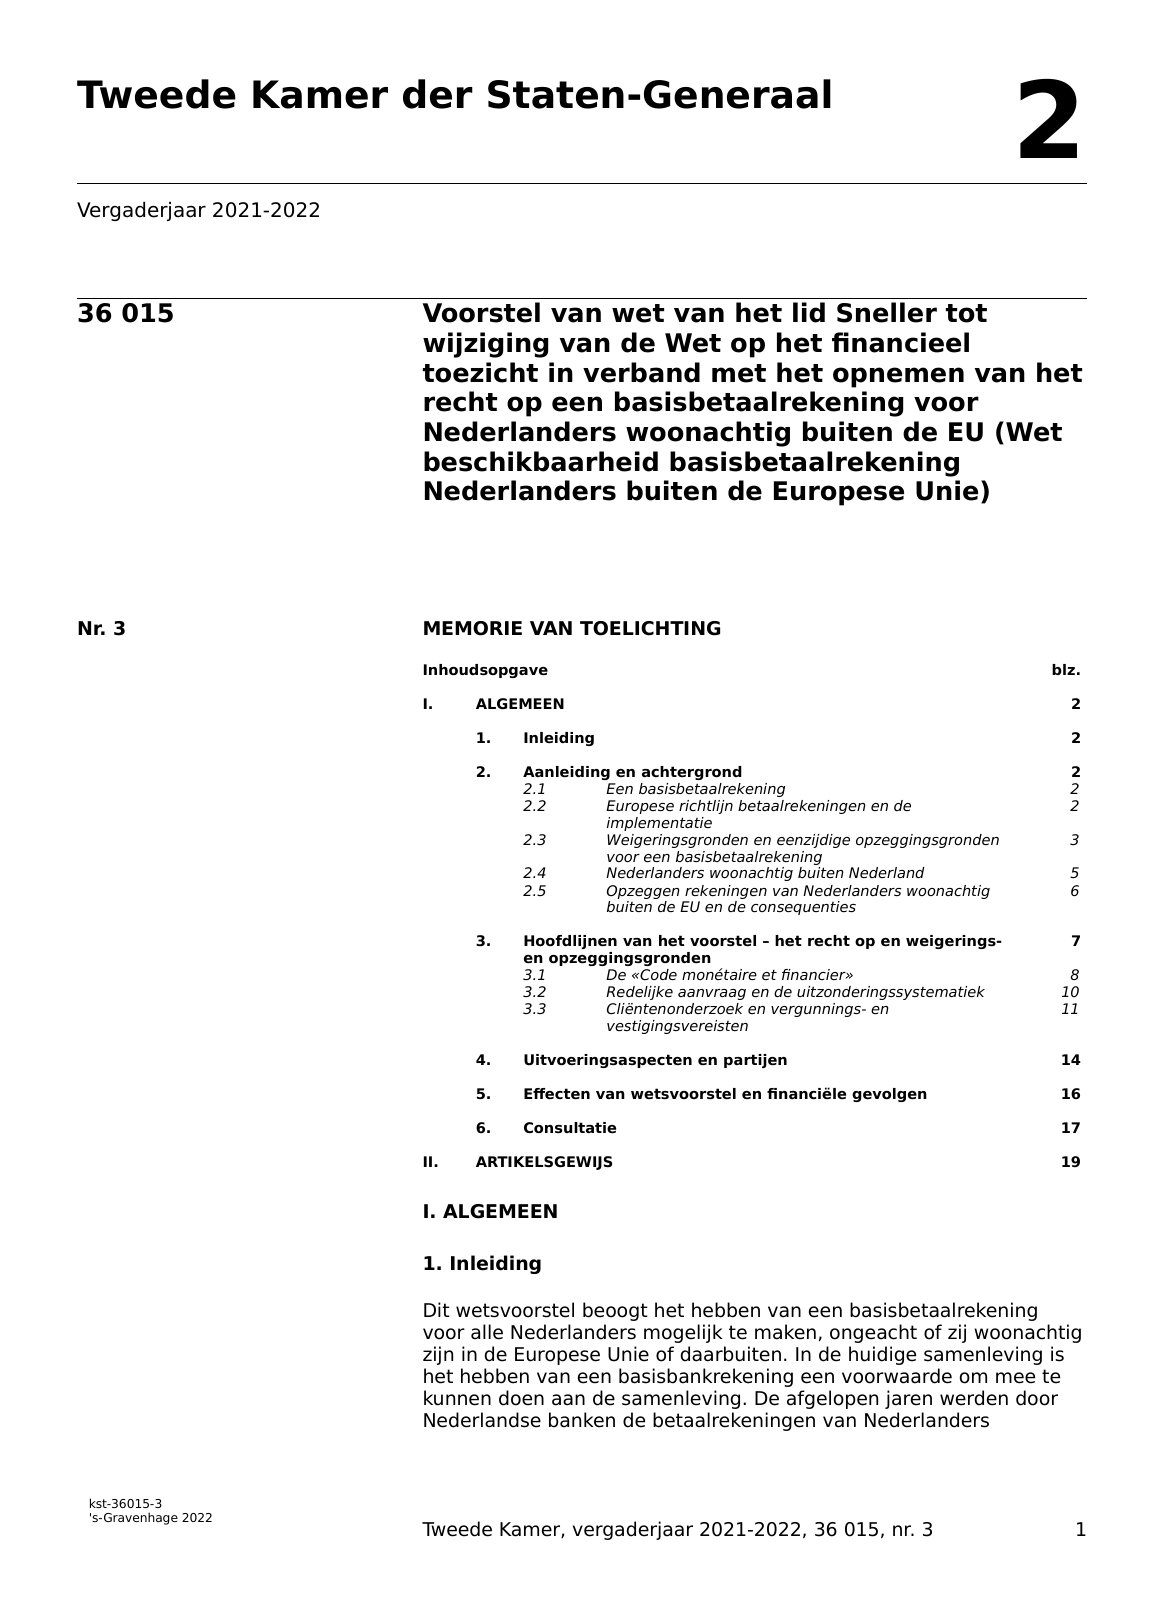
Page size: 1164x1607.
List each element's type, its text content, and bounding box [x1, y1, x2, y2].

table_cell [470, 916, 517, 933]
table_cell 3. [470, 933, 517, 967]
table_cell 19 [1027, 1154, 1087, 1171]
table_cell [470, 713, 517, 729]
table_cell Hoofdlijnen van het voorstel – het recht op en weigerings- en opzeggingsgronden [517, 933, 1027, 967]
table_cell 6. [470, 1120, 517, 1137]
table_cell 3 [1027, 831, 1087, 865]
table_header 2 [886, 59, 1087, 183]
table_cell 10 [1027, 984, 1087, 1001]
table_cell [1027, 679, 1087, 696]
table_cell [1027, 1137, 1087, 1154]
table_cell [470, 865, 517, 882]
table_cell [470, 747, 517, 763]
table_cell 2.3 [517, 831, 600, 865]
table_cell [422, 1035, 470, 1052]
table_cell [470, 1069, 517, 1086]
subtitle 36 015 Voorstel van wet van het lid Sneller tot wijziging van de Wet op het financieel toezicht in verband met het opnemen van het recht op een basisbetaalrekening voor Nederlanders woonachtig buiten de EU (Wet beschikbaarheid basisbetaalrekening Nederlanders buiten de Europese Unie) [77, 299, 1087, 507]
table_header Inhoudsopgave [422, 662, 1027, 679]
table_cell [600, 713, 1027, 729]
table_cell [1027, 1035, 1087, 1052]
table_cell 14 [1027, 1052, 1087, 1069]
table_cell [470, 984, 517, 1001]
table_cell [422, 764, 470, 781]
text kst-36015-3 [88, 1497, 323, 1511]
table_cell [517, 1035, 600, 1052]
table_cell [600, 679, 1027, 696]
table_cell [422, 730, 470, 747]
table_cell [470, 679, 517, 696]
table_cell 3.1 [517, 967, 600, 984]
table_cell [1027, 747, 1087, 763]
table_cell Uitvoeringsaspecten en partijen [517, 1052, 1027, 1069]
table_cell 2.4 [517, 865, 600, 882]
subtitle 1. Inleiding [422, 1253, 1087, 1275]
table_cell 6 [1027, 883, 1087, 916]
text 's-Gravenhage 2022 [88, 1511, 323, 1525]
table_cell [422, 1086, 470, 1103]
table_cell 2.1 [517, 781, 600, 797]
table_cell [517, 713, 600, 729]
table_cell 2.5 [517, 883, 600, 916]
table_cell [600, 1069, 1027, 1086]
table_cell 3.3 [517, 1001, 600, 1035]
table_cell [422, 747, 470, 763]
table_cell [422, 1001, 470, 1035]
table_cell Opzeggen rekeningen van Nederlanders woonachtig buiten de EU en de consequenties [600, 883, 1027, 916]
table_cell 11 [1027, 1001, 1087, 1035]
table_cell 2.2 [517, 798, 600, 831]
subtitle Nr. 3 MEMORIE VAN TOELICHTING [77, 618, 1087, 640]
table_cell [517, 1069, 600, 1086]
table_cell 2 [1027, 764, 1087, 781]
table_cell [600, 1035, 1027, 1052]
table_header blz. [1027, 662, 1087, 679]
table_cell Inleiding [517, 730, 1027, 747]
table_cell [1027, 1069, 1087, 1086]
table_cell 2. [470, 764, 517, 781]
table_cell 1. [470, 730, 517, 747]
table_cell [422, 831, 470, 865]
table_cell [470, 1001, 517, 1035]
table_cell 5. [470, 1086, 517, 1103]
table_cell [470, 831, 517, 865]
table_cell 8 [1027, 967, 1087, 984]
table_cell [517, 916, 600, 933]
table_cell De «Code monétaire et financier» [600, 967, 1027, 984]
table_cell [600, 1137, 1027, 1154]
table_cell 2 [1027, 781, 1087, 797]
table_cell 2 [1027, 696, 1087, 713]
table_cell 17 [1027, 1120, 1087, 1137]
table_cell [517, 1103, 1027, 1120]
table_cell [422, 1052, 470, 1069]
table_cell ARTIKELSGEWIJS [470, 1154, 1027, 1171]
table_cell 2 [1027, 798, 1087, 831]
table_cell [422, 883, 470, 916]
table_cell Effecten van wetsvoorstel en financiële gevolgen [517, 1086, 1027, 1103]
table_cell [1027, 713, 1087, 729]
table_cell [422, 865, 470, 882]
table_cell [1027, 916, 1087, 933]
table_cell 4. [470, 1052, 517, 1069]
table_cell [517, 1137, 600, 1154]
table_cell [470, 1137, 517, 1154]
table_cell [470, 781, 517, 797]
subtitle I. ALGEMEEN [422, 1201, 1087, 1223]
table_cell [470, 798, 517, 831]
table_cell [422, 1103, 470, 1120]
table_cell Vergaderjaar 2021-2022 [77, 184, 1087, 298]
table_cell [470, 1035, 517, 1052]
table_cell Europese richtlijn betaalrekeningen en de implementatie [600, 798, 1027, 831]
table_cell [422, 713, 470, 729]
table_cell [422, 1120, 470, 1137]
table_cell Een basisbetaalrekening [600, 781, 1027, 797]
table_cell 5 [1027, 865, 1087, 882]
table_cell [422, 1137, 470, 1154]
table_cell Nederlanders woonachtig buiten Nederland [600, 865, 1027, 882]
table_cell Aanleiding en achtergrond [517, 764, 1027, 781]
table_cell Consultatie [517, 1120, 1027, 1137]
table_cell [470, 967, 517, 984]
table_cell ALGEMEEN [470, 696, 1027, 713]
table_cell [422, 781, 470, 797]
table_cell 16 [1027, 1086, 1087, 1103]
table_cell [422, 916, 470, 933]
table_cell 3.2 [517, 984, 600, 1001]
table_cell [517, 679, 600, 696]
table_cell II. [422, 1154, 470, 1171]
table_cell [422, 1069, 470, 1086]
text Dit wetsvoorstel beoogt het hebben van een basisbetaalrekening voor alle Nederlanders mogelijk te maken, ongeacht of zij woonachtig zijn in de Europese Unie of daarbuiten. In de huidige samenleving is het hebben van een basisbankrekening een voorwaarde om mee te kunnen doen aan de samenleving. De afgelopen jaren werden door Nederlandse banken de betaalrekeningen van Nederlanders [422, 1300, 1087, 1432]
table_cell [422, 798, 470, 831]
table_cell [1027, 1103, 1087, 1120]
table_cell Weigeringsgronden en eenzijdige opzeggingsgronden voor een basisbetaalrekening [600, 831, 1027, 865]
table_cell [422, 679, 470, 696]
table_cell [422, 933, 470, 967]
table_cell [517, 747, 1027, 763]
table_cell Cliëntenonderzoek en vergunnings- en vestigingsvereisten [600, 1001, 1027, 1035]
table_cell Redelijke aanvraag en de uitzonderingssystematiek [600, 984, 1027, 1001]
table_cell [422, 967, 470, 984]
table_cell 2 [1027, 730, 1087, 747]
table_cell [600, 916, 1027, 933]
table_cell [422, 984, 470, 1001]
table_header Tweede Kamer der Staten-Generaal [77, 59, 886, 183]
table_cell [470, 1103, 517, 1120]
table_cell 7 [1027, 933, 1087, 967]
table_cell [470, 883, 517, 916]
table_cell I. [422, 696, 470, 713]
